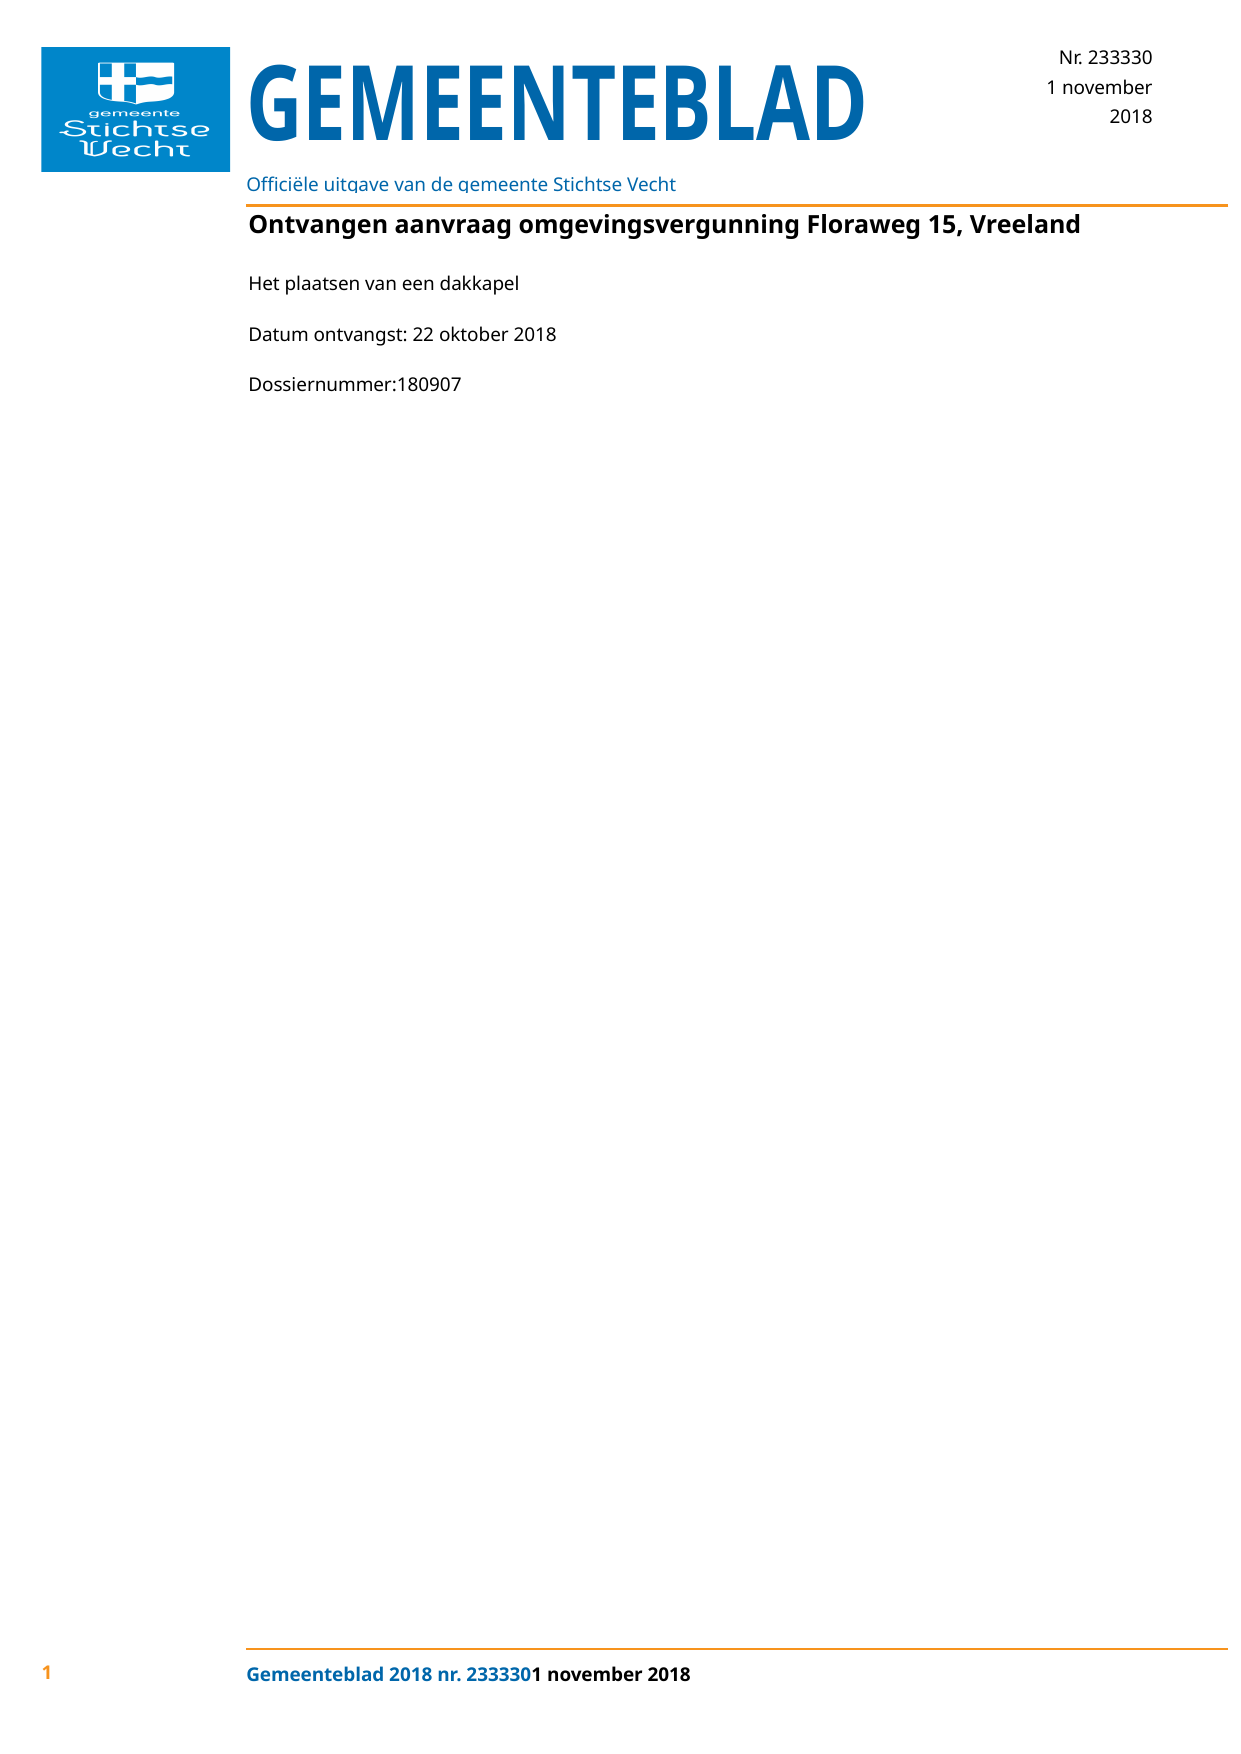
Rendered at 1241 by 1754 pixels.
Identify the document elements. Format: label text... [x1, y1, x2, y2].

text Datum ontvangst: 22 oktober 2018 [248, 321, 1152, 346]
picture [137, 63, 174, 103]
text Dossiernummer:180907 [248, 371, 1152, 397]
text Het plaatsen van een dakkapel [248, 270, 1152, 296]
picture [99, 63, 135, 101]
text Ontvangen aanvraag omgevingsvergunning Floraweg 15, Vreeland [248, 207, 1152, 241]
